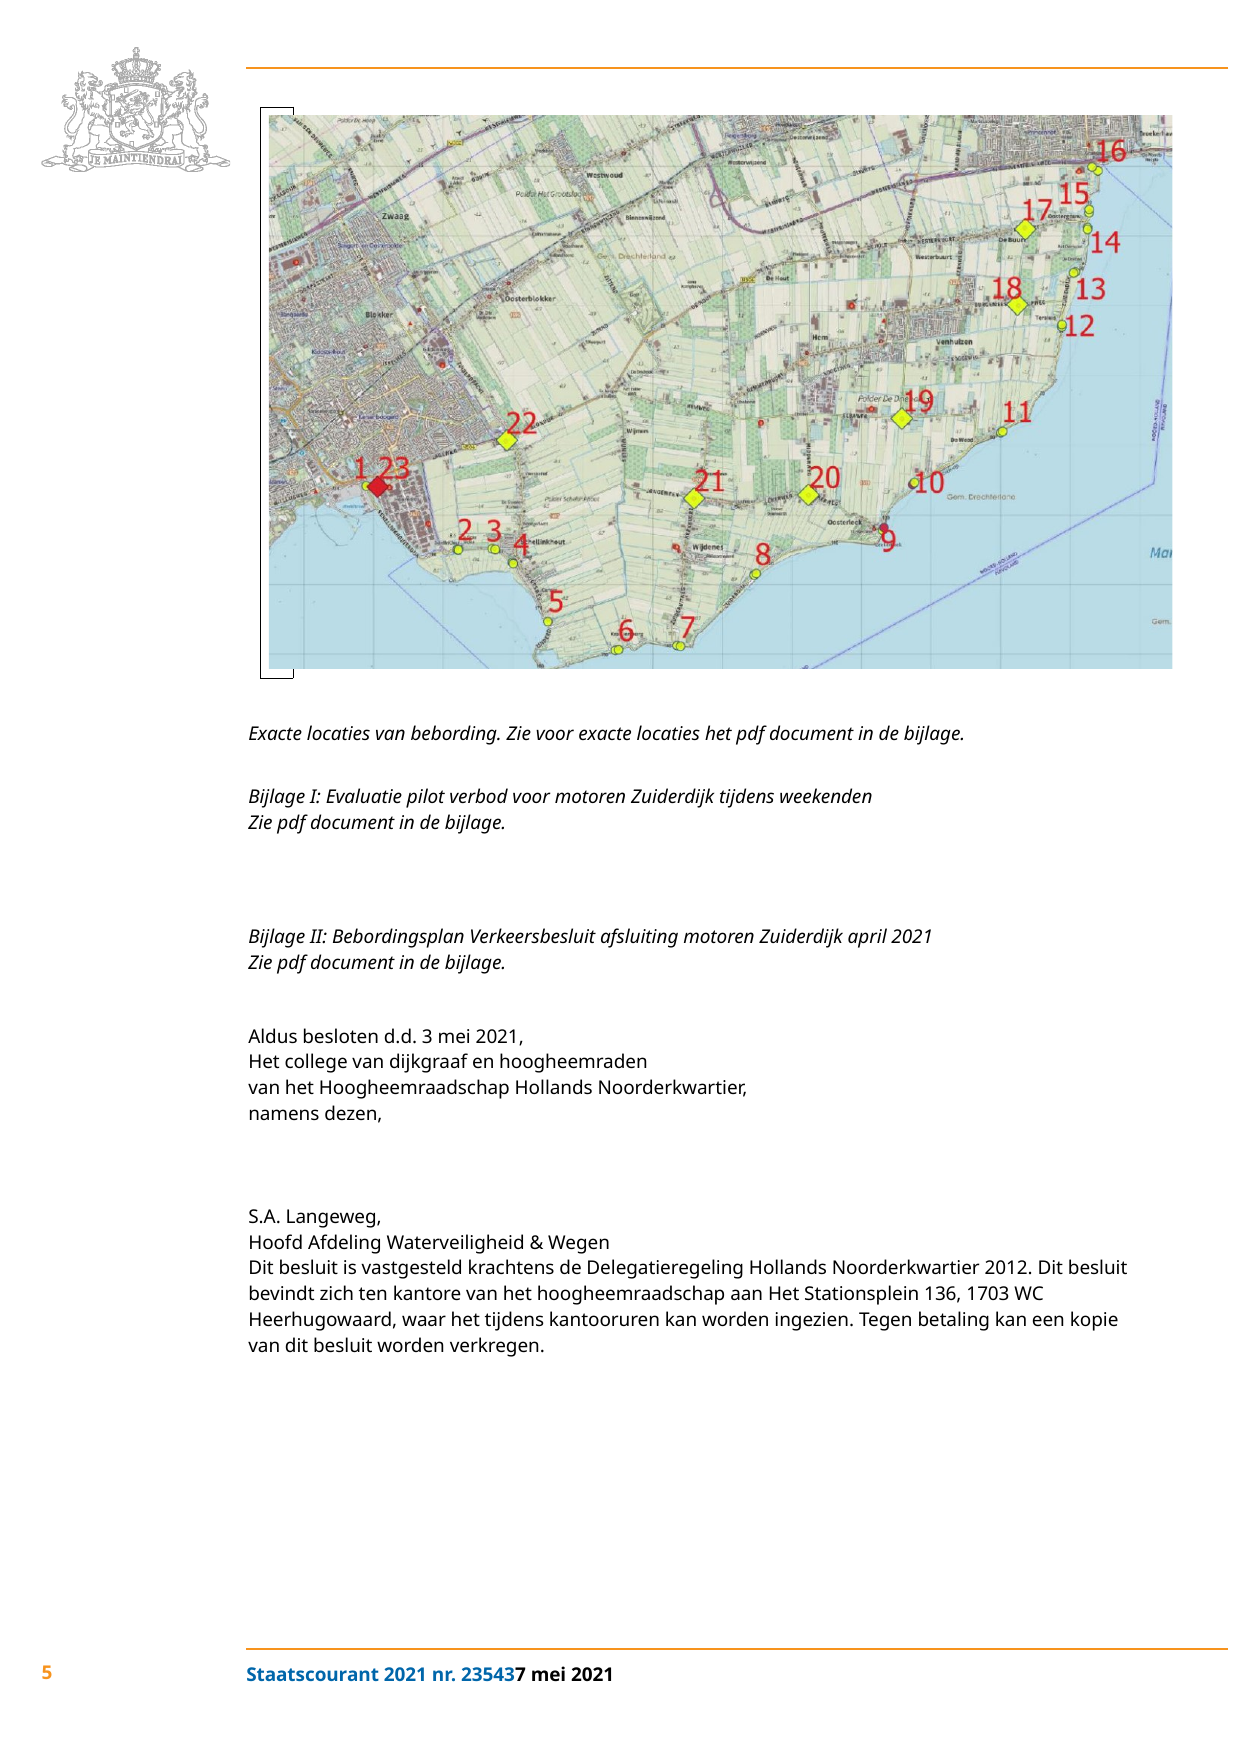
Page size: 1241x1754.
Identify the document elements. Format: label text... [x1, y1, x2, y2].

text Bijlage II: Bebordingsplan Verkeersbesluit afsluiting motoren Zuiderdijk april 2021 [248, 924, 1152, 949]
text S.A. Langeweg, [248, 1203, 1152, 1229]
text Exacte locaties van bebording. Zie voor exacte locaties het pdf document in de bijlage. [248, 720, 1152, 745]
text Hoofd Afdeling Waterveiligheid & Wegen [248, 1229, 1152, 1254]
text Het college van dijkgraaf en hoogheemraden [248, 1049, 1152, 1074]
picture [268, 115, 1173, 669]
text Aldus besloten d.d. 3 mei 2021, [248, 1023, 1152, 1049]
text Zie pdf document in de bijlage. [248, 809, 1152, 835]
text Dit besluit is vastgesteld krachtens de Delegatieregeling Hollands Noorderkwartier 2012. Dit besluit bevindt zich ten kantore van het hoogheemraadschap aan Het Stationsplein 136, 1703 WC Heerhugowaard, waar het tijdens kantooruren kan worden ingezien. Tegen betaling kan een kopie van dit besluit worden verkregen. [248, 1254, 1152, 1357]
text van het Hoogheemraadschap Hollands Noorderkwartier, [248, 1074, 1152, 1100]
text namens dezen, [248, 1100, 1152, 1126]
text Zie pdf document in de bijlage. [248, 949, 1152, 975]
picture [41, 47, 231, 172]
text Bijlage I: Evaluatie pilot verbod voor motoren Zuiderdijk tijdens weekenden [248, 784, 1152, 809]
